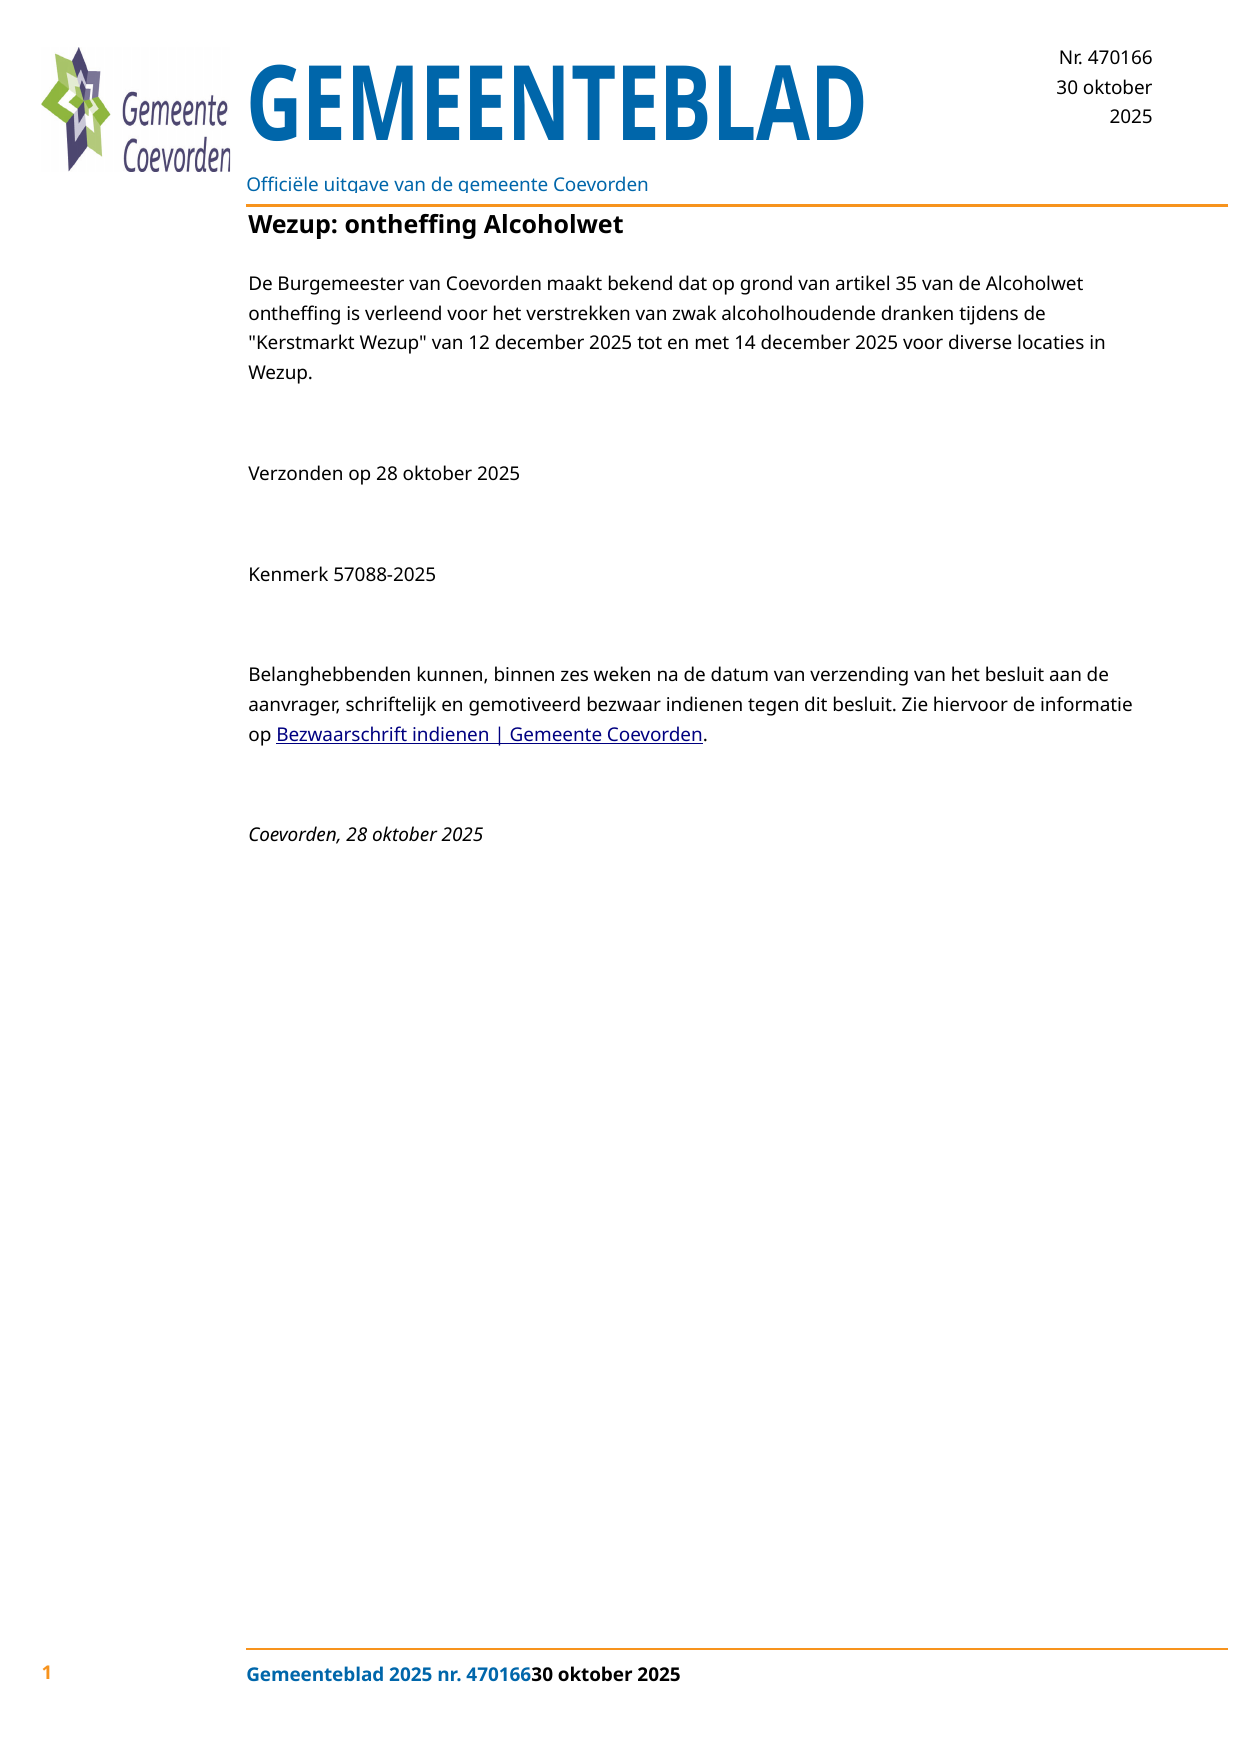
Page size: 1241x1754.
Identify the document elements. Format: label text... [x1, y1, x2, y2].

text Verzonden op 28 oktober 2025 [248, 460, 1152, 486]
text Kenmerk 57088-2025 [248, 561, 1152, 586]
text Coevorden, 28 oktober 2025 [248, 822, 1152, 847]
picture [41, 47, 231, 172]
text Wezup: ontheffing Alcoholwet [248, 207, 1152, 241]
text De Burgemeester van Coevorden maakt bekend dat op grond van artikel 35 van de Alcoholwet ontheffing is verleend voor het verstrekken van zwak alcoholhoudende dranken tijdens de "Kerstmarkt Wezup" van 12 december 2025 tot en met 14 december 2025 voor diverse locaties in Wezup. [248, 270, 1152, 385]
text Belanghebbenden kunnen, binnen zes weken na de datum van verzending van het besluit aan de aanvrager, schriftelijk en gemotiveerd bezwaar indienen tegen dit besluit. Zie hiervoor de informatie op Bezwaarschrift indienen | Gemeente Coevorden. [248, 662, 1152, 746]
